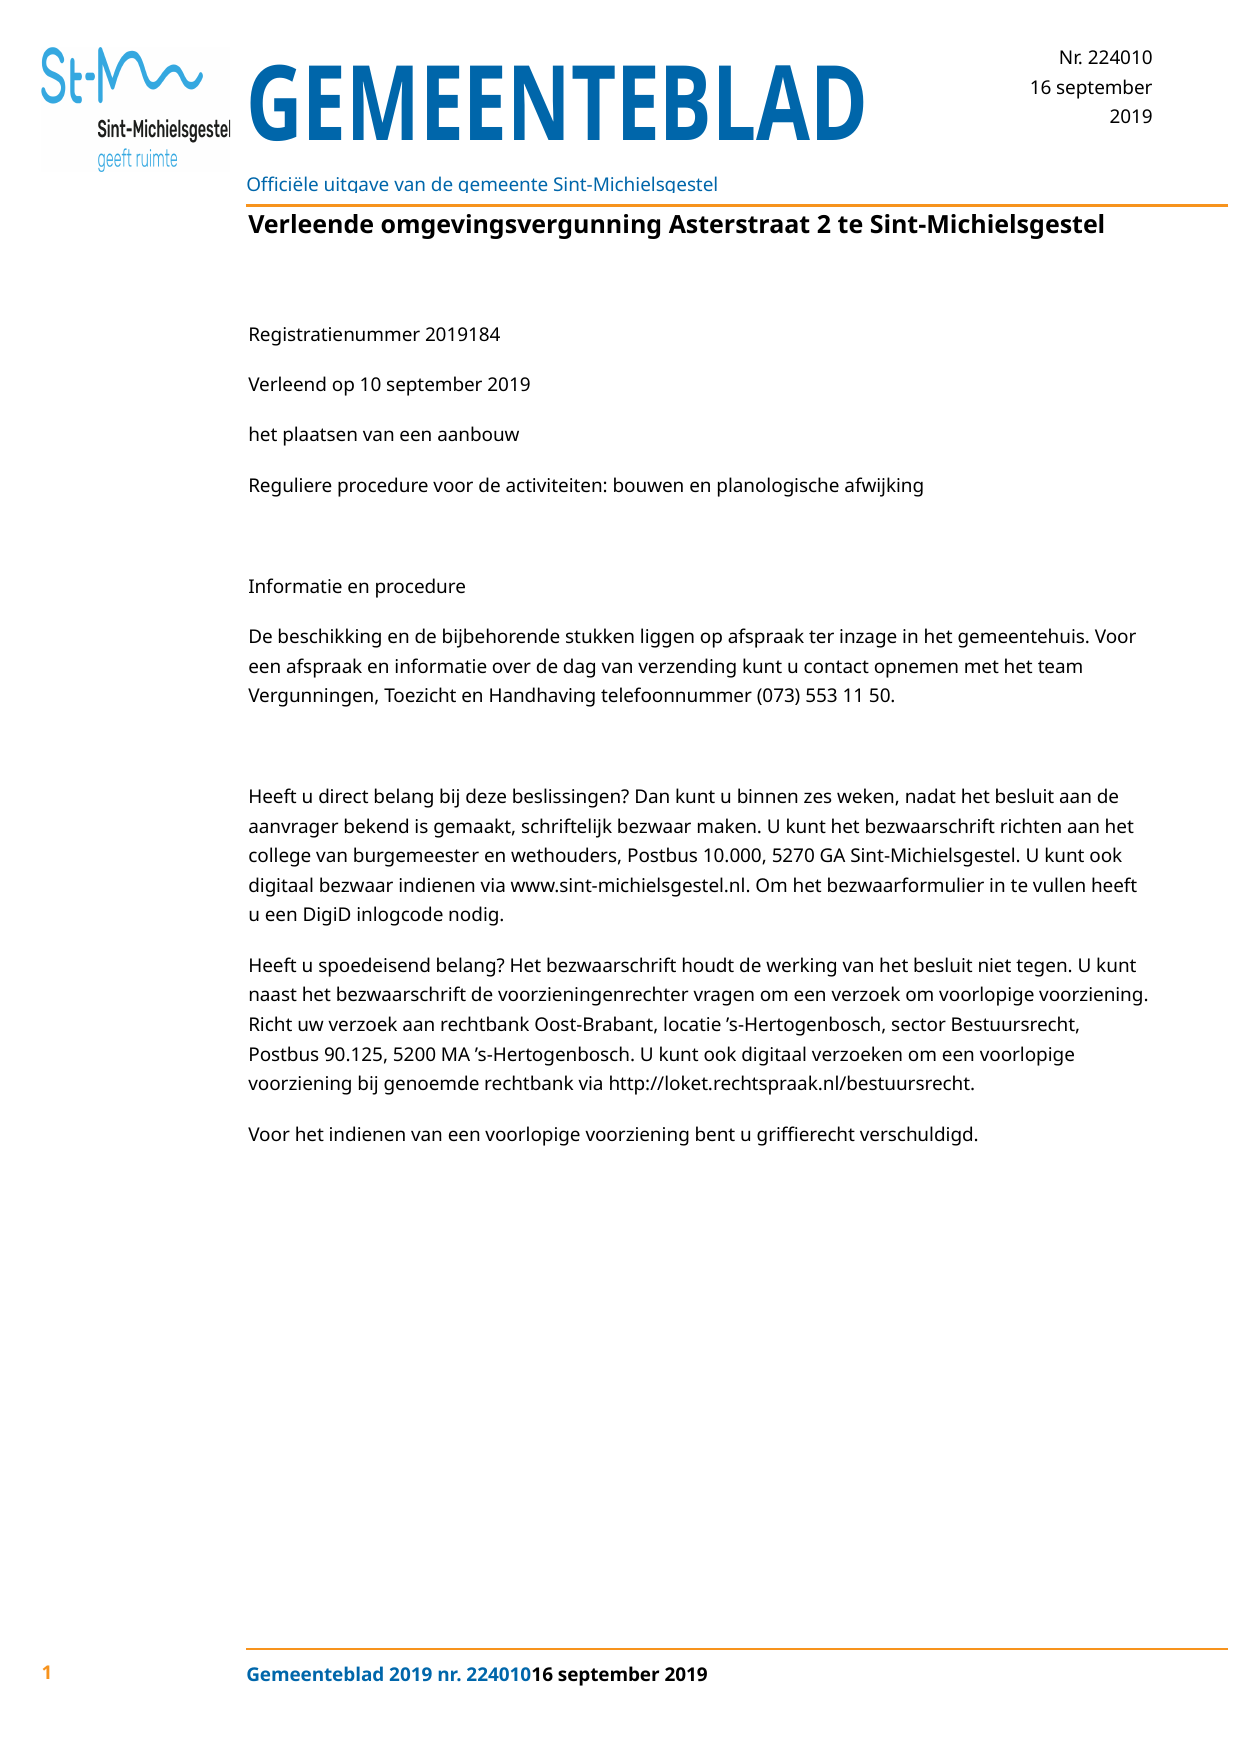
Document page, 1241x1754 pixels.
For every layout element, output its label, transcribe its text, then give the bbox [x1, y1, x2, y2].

text Registratienummer 2019184 [248, 321, 1152, 346]
text Heeft u spoedeisend belang? Het bezwaarschrift houdt de werking van het besluit niet tegen. U kunt naast het bezwaarschrift de voorzieningenrechter vragen om een verzoek om voorlopige voorziening. Richt uw verzoek aan rechtbank Oost-Brabant, locatie ’s-Hertogenbosch, sector Bestuursrecht, Postbus 90.125, 5200 MA ’s-Hertogenbosch. U kunt ook digitaal verzoeken om een voorlopige voorziening bij genoemde rechtbank via http://loket.rechtspraak.nl/bestuursrecht. [248, 952, 1152, 1096]
text De beschikking en de bijbehorende stukken liggen op afspraak ter inzage in het gemeentehuis. Voor een afspraak en informatie over de dag van verzending kunt u contact opnemen met het team Vergunningen, Toezicht en Handhaving telefoonnummer (073) 553 11 50. [248, 623, 1152, 708]
picture [41, 47, 231, 172]
text Reguliere procedure voor de activiteiten: bouwen en planologische afwijking [248, 472, 1152, 498]
text Verleende omgevingsvergunning Asterstraat 2 te Sint-Michielsgestel [248, 207, 1152, 241]
text Verleend op 10 september 2019 [248, 371, 1152, 397]
text Voor het indienen van een voorlopige voorziening bent u griffierecht verschuldigd. [248, 1121, 1152, 1146]
text het plaatsen van een aanbouw [248, 422, 1152, 447]
text Informatie en procedure [248, 573, 1152, 598]
text Heeft u direct belang bij deze beslissingen? Dan kunt u binnen zes weken, nadat het besluit aan de aanvrager bekend is gemaakt, schriftelijk bezwaar maken. U kunt het bezwaarschrift richten aan het college van burgemeester en wethouders, Postbus 10.000, 5270 GA Sint-Michielsgestel. U kunt ook digitaal bezwaar indienen via www.sint-michielsgestel.nl. Om het bezwaarformulier in te vullen heeft u een DigiD inlogcode nodig. [248, 783, 1152, 927]
